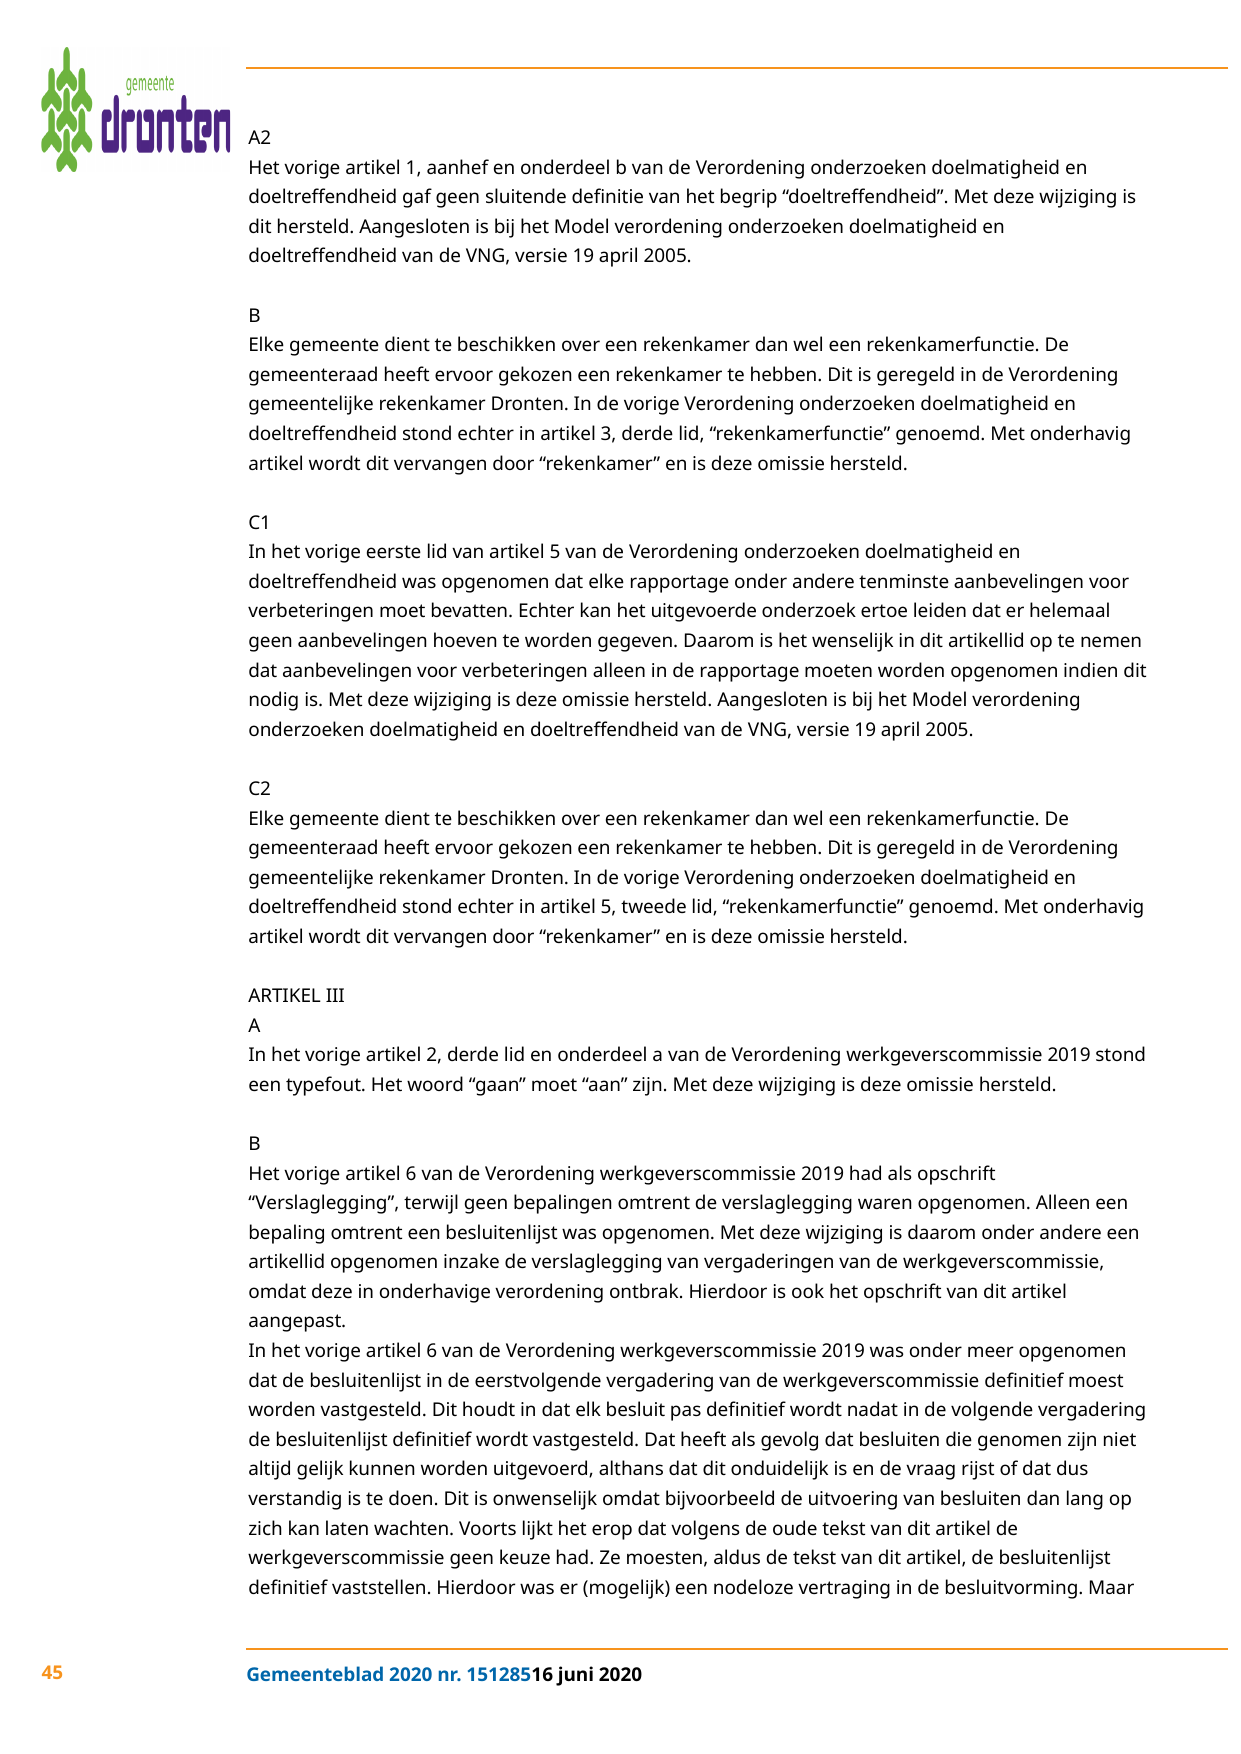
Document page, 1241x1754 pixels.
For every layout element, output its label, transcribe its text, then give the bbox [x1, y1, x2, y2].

text A [248, 1012, 1152, 1038]
text ARTIKEL III [248, 982, 1152, 1008]
text In het vorige artikel 2, derde lid en onderdeel a van de Verordening werkgeverscommissie 2019 stond een typefout. Het woord “gaan” moet “aan” zijn. Met deze wijziging is deze omissie hersteld. [248, 1041, 1152, 1097]
text In het vorige artikel 6 van de Verordening werkgeverscommissie 2019 was onder meer opgenomen dat de besluitenlijst in de eerstvolgende vergadering van de werkgeverscommissie definitief moest worden vastgesteld. Dit houdt in dat elk besluit pas definitief wordt nadat in de volgende vergadering de besluitenlijst definitief wordt vastgesteld. Dat heeft als gevolg dat besluiten die genomen zijn niet altijd gelijk kunnen worden uitgevoerd, althans dat dit onduidelijk is en de vraag rijst of dat dus verstandig is te doen. Dit is onwenselijk omdat bijvoorbeeld de uitvoering van besluiten dan lang op zich kan laten wachten. Voorts lijkt het erop dat volgens de oude tekst van dit artikel de werkgeverscommissie geen keuze had. Ze moesten, aldus de tekst van dit artikel, de besluitenlijst definitief vaststellen. Hierdoor was er (mogelijk) een nodeloze vertraging in de besluitvorming. Maar [248, 1337, 1152, 1600]
text B [248, 1130, 1152, 1156]
text In het vorige eerste lid van artikel 5 van de Verordening onderzoeken doelmatigheid en doeltreffendheid was opgenomen dat elke rapportage onder andere tenminste aanbevelingen voor verbeteringen moet bevatten. Echter kan het uitgevoerde onderzoek ertoe leiden dat er helemaal geen aanbevelingen hoeven te worden gegeven. Daarom is het wenselijk in dit artikellid op te nemen dat aanbevelingen voor verbeteringen alleen in de rapportage moeten worden opgenomen indien dit nodig is. Met deze wijziging is deze omissie hersteld. Aangesloten is bij het Model verordening onderzoeken doelmatigheid en doeltreffendheid van de VNG, versie 19 april 2005. [248, 538, 1152, 742]
text C2 [248, 775, 1152, 801]
text A2 [248, 124, 1152, 150]
text Het vorige artikel 6 van de Verordening werkgeverscommissie 2019 had als opschrift “Verslaglegging”, terwijl geen bepalingen omtrent de verslaglegging waren opgenomen. Alleen een bepaling omtrent een besluitenlijst was opgenomen. Met deze wijziging is daarom onder andere een artikellid opgenomen inzake de verslaglegging van vergaderingen van de werkgeverscommissie, omdat deze in onderhavige verordening ontbrak. Hierdoor is ook het opschrift van dit artikel aangepast. [248, 1160, 1152, 1333]
text Het vorige artikel 1, aanhef en onderdeel b van de Verordening onderzoeken doelmatigheid en doeltreffendheid gaf geen sluitende definitie van het begrip “doeltreffendheid”. Met deze wijziging is dit hersteld. Aangesloten is bij het Model verordening onderzoeken doelmatigheid en doeltreffendheid van de VNG, versie 19 april 2005. [248, 154, 1152, 268]
text Elke gemeente dient te beschikken over een rekenkamer dan wel een rekenkamerfunctie. De gemeenteraad heeft ervoor gekozen een rekenkamer te hebben. Dit is geregeld in de Verordening gemeentelijke rekenkamer Dronten. In de vorige Verordening onderzoeken doelmatigheid en doeltreffendheid stond echter in artikel 3, derde lid, “rekenkamerfunctie” genoemd. Met onderhavig artikel wordt dit vervangen door “rekenkamer” en is deze omissie hersteld. [248, 331, 1152, 476]
text B [248, 302, 1152, 328]
text Elke gemeente dient te beschikken over een rekenkamer dan wel een rekenkamerfunctie. De gemeenteraad heeft ervoor gekozen een rekenkamer te hebben. Dit is geregeld in de Verordening gemeentelijke rekenkamer Dronten. In de vorige Verordening onderzoeken doelmatigheid en doeltreffendheid stond echter in artikel 5, tweede lid, “rekenkamerfunctie” genoemd. Met onderhavig artikel wordt dit vervangen door “rekenkamer” en is deze omissie hersteld. [248, 805, 1152, 949]
picture [41, 47, 231, 172]
text C1 [248, 509, 1152, 535]
